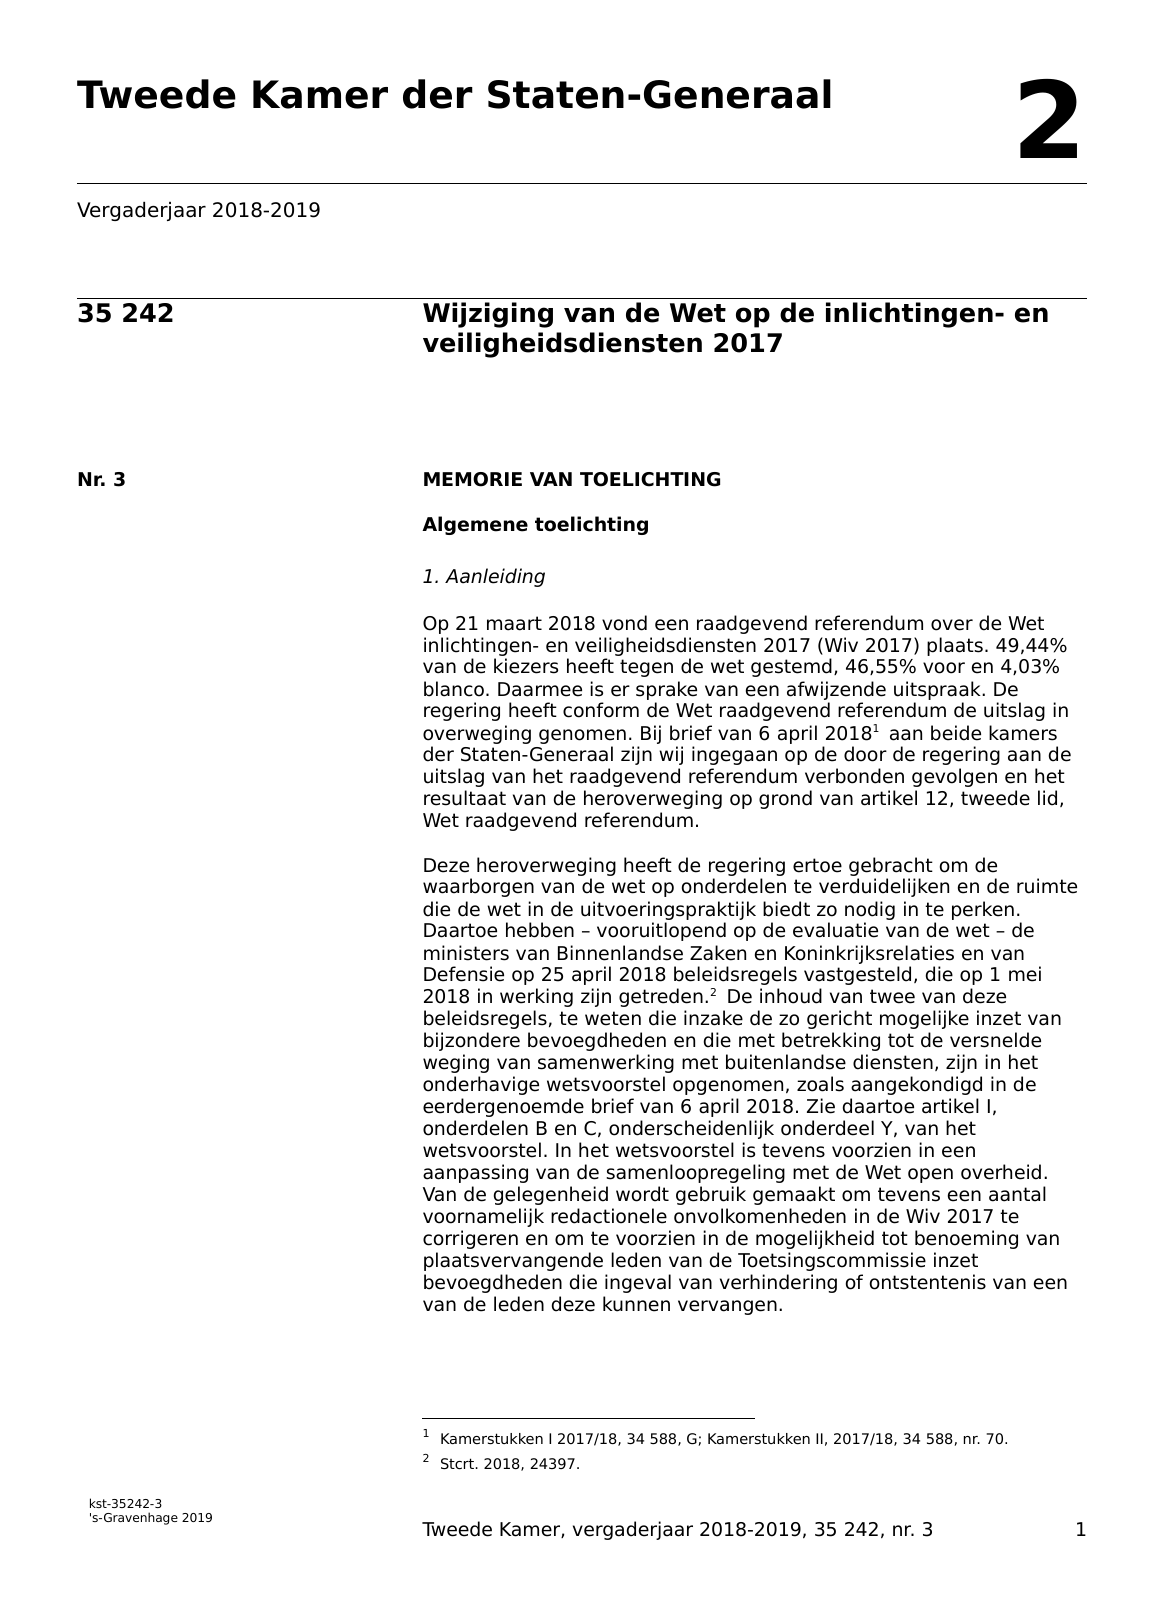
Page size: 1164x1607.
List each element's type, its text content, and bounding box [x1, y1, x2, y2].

subtitle Algemene toelichting [422, 513, 1087, 536]
text Op 21 maart 2018 vond een raadgevend referendum over de Wet inlichtingen- en veiligheidsdiensten 2017 (Wiv 2017) plaats. 49,44% van de kiezers heeft tegen de wet gestemd, 46,55% voor en 4,03% blanco. Daarmee is er sprake van een afwijzende uitspraak. De regering heeft conform de Wet raadgevend referendum de uitslag in overweging genomen. Bij brief van 6 april 2018 aan beide kamers der Staten-Generaal zijn wij ingegaan op de door de regering aan de uitslag van het raadgevend referendum verbonden gevolgen en het resultaat van de heroverweging op grond van artikel 12, tweede lid, Wet raadgevend referendum. [422, 612, 1087, 832]
subtitle Nr. 3 MEMORIE VAN TOELICHTING [77, 469, 1087, 491]
text Kamerstukken I 2017/18, 34 588, G; Kamerstukken II, 2017/18, 34 588, nr. 70. [422, 1427, 1087, 1449]
table_cell Vergaderjaar 2018-2019 [77, 184, 1087, 298]
text Stcrt. 2018, 24397. [422, 1452, 1087, 1474]
text kst-35242-3 [88, 1497, 323, 1511]
table_header 2 [886, 59, 1087, 183]
subtitle 1. Aanleiding [422, 566, 1087, 587]
text Deze heroverweging heeft de regering ertoe gebracht om de waarborgen van de wet op onderdelen te verduidelijken en de ruimte die de wet in de uitvoeringspraktijk biedt zo nodig in te perken. Daartoe hebben – vooruitlopend op de evaluatie van de wet – de ministers van Binnenlandse Zaken en Koninkrijksrelaties en van Defensie op 25 april 2018 beleidsregels vastgesteld, die op 1 mei 2018 in werking zijn getreden. De inhoud van twee van deze beleidsregels, te weten die inzake de zo gericht mogelijke inzet van bijzondere bevoegdheden en die met betrekking tot de versnelde weging van samenwerking met buitenlandse diensten, zijn in het onderhavige wetsvoorstel opgenomen, zoals aangekondigd in de eerdergenoemde brief van 6 april 2018. Zie daartoe artikel I, onderdelen B en C, onderscheidenlijk onderdeel Y, van het wetsvoorstel. In het wetsvoorstel is tevens voorzien in een aanpassing van de samenloopregeling met de Wet open overheid. Van de gelegenheid wordt gebruik gemaakt om tevens een aantal voornamelijk redactionele onvolkomenheden in de Wiv 2017 te corrigeren en om te voorzien in de mogelijkheid tot benoeming van plaatsvervangende leden van de Toetsingscommissie inzet bevoegdheden die ingeval van verhindering of ontstentenis van een van de leden deze kunnen vervangen. [422, 854, 1087, 1316]
subtitle 35 242 Wijziging van de Wet op de inlichtingen- en veiligheidsdiensten 2017 [77, 299, 1087, 358]
text 's-Gravenhage 2019 [88, 1511, 323, 1525]
table_header Tweede Kamer der Staten-Generaal [77, 59, 886, 183]
